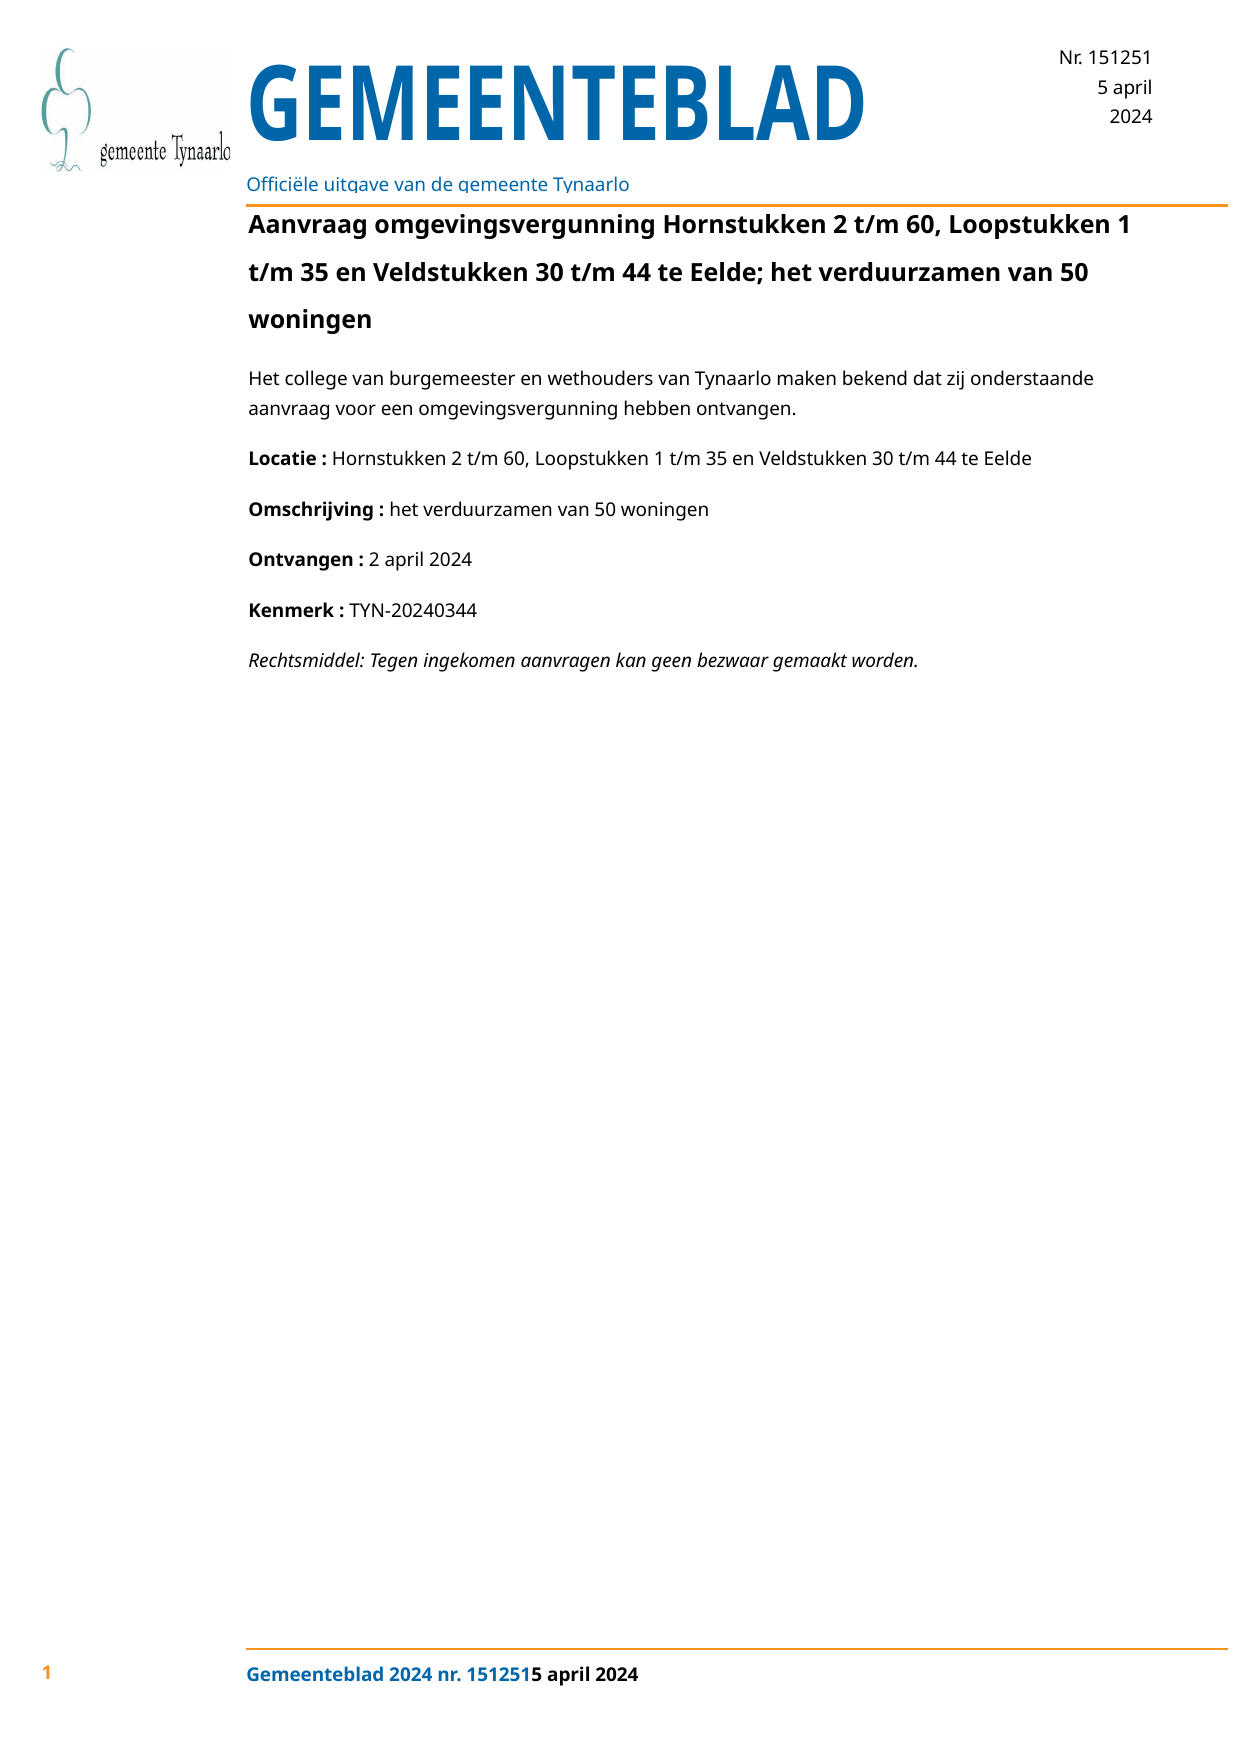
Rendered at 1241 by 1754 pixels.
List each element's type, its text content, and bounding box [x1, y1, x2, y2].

text Ontvangen : 2 april 2024 [248, 546, 1152, 572]
picture [41, 47, 231, 172]
text Aanvraag omgevingsvergunning Hornstukken 2 t/m 60, Loopstukken 1 t/m 35 en Veldstukken 30 t/m 44 te Eelde; het verduurzamen van 50 woningen [248, 207, 1152, 336]
text Kenmerk : TYN-20240344 [248, 597, 1152, 622]
text Omschrijving : het verduurzamen van 50 woningen [248, 496, 1152, 522]
text Het college van burgemeester en wethouders van Tynaarlo maken bekend dat zij onderstaande aanvraag voor een omgevingsvergunning hebben ontvangen. [248, 366, 1152, 421]
text Locatie : Hornstukken 2 t/m 60, Loopstukken 1 t/m 35 en Veldstukken 30 t/m 44 te Eelde [248, 446, 1152, 471]
text Rechtsmiddel: Tegen ingekomen aanvragen kan geen bezwaar gemaakt worden. [248, 647, 1152, 673]
